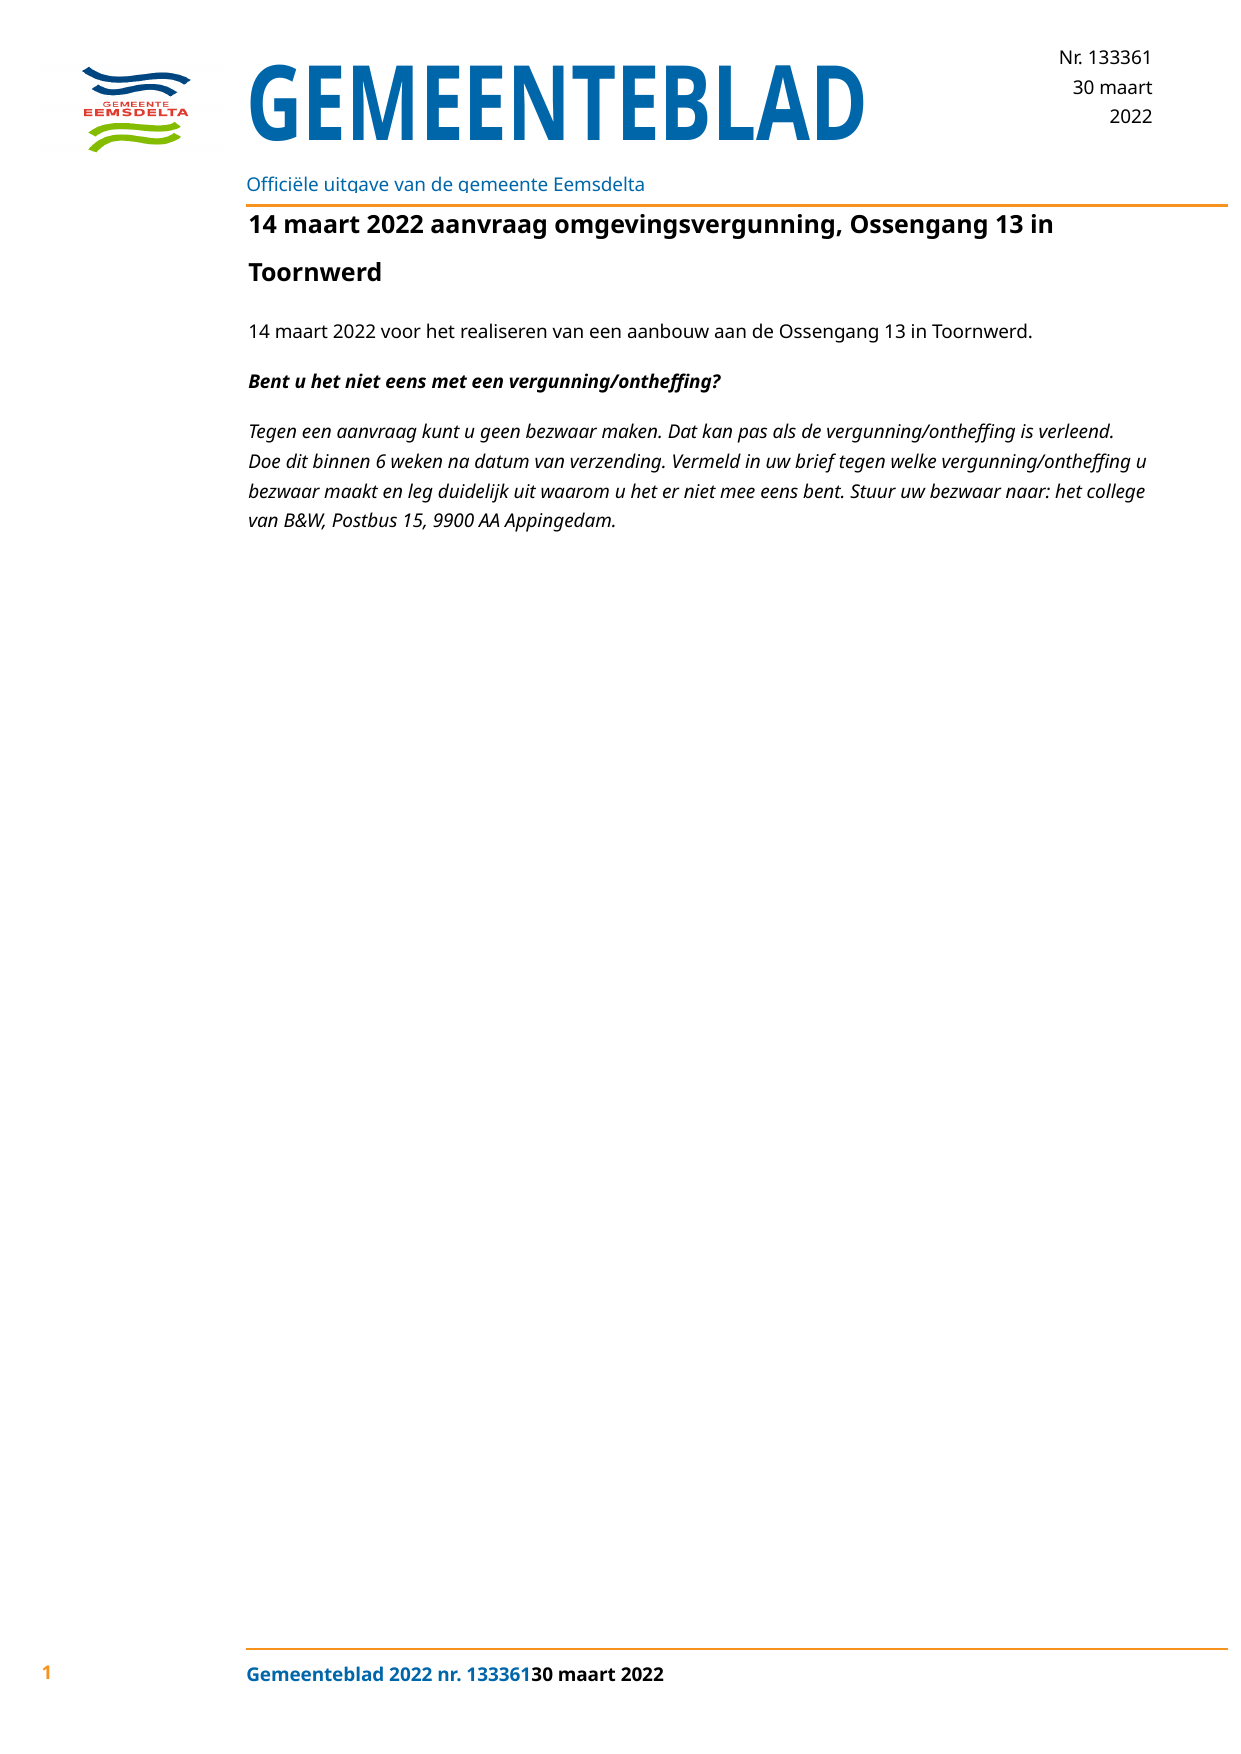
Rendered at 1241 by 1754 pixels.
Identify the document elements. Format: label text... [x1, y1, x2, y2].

text 14 maart 2022 aanvraag omgevingsvergunning, Ossengang 13 in Toornwerd [248, 207, 1152, 288]
text Bent u het niet eens met een vergunning/ontheffing? [248, 368, 1152, 394]
picture [41, 47, 231, 172]
text Tegen een aanvraag kunt u geen bezwaar maken. Dat kan pas als de vergunning/ontheffing is verleend. Doe dit binnen 6 weken na datum van verzending. Vermeld in uw brief tegen welke vergunning/ontheffing u bezwaar maakt en leg duidelijk uit waarom u het er niet mee eens bent. Stuur uw bezwaar naar: het college van B&W, Postbus 15, 9900 AA Appingedam. [248, 419, 1152, 533]
text 14 maart 2022 voor het realiseren van een aanbouw aan de Ossengang 13 in Toornwerd. [248, 318, 1152, 344]
